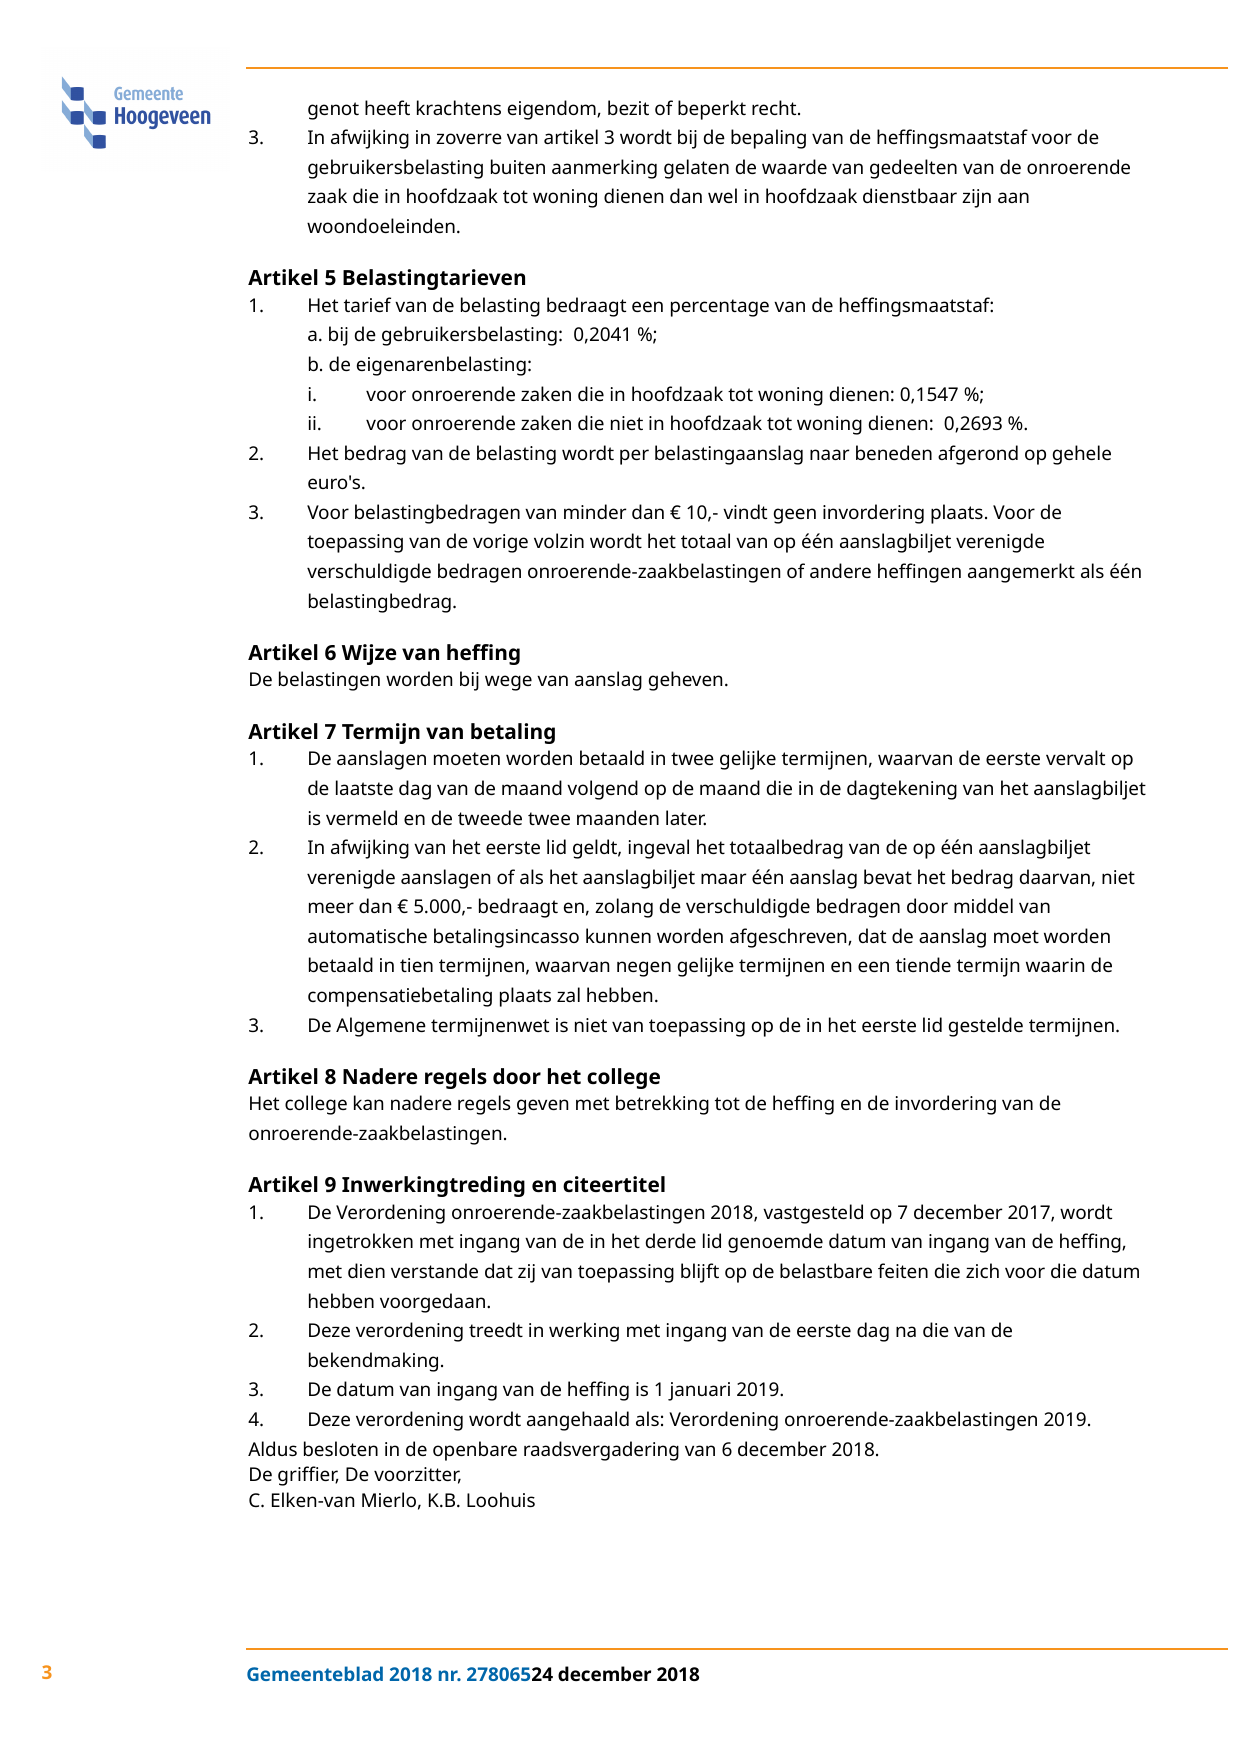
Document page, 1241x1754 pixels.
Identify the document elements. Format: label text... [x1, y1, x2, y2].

list voor onroerende zaken die niet in hoofdzaak tot woning dienen: 0,2693 %. [307, 410, 1152, 436]
text Artikel 6 Wijze van heffing [248, 638, 1152, 667]
list a. bij de gebruikersbelasting: 0,2041 %; [248, 322, 1152, 347]
text De griffier, De voorzitter, [248, 1461, 1152, 1487]
text C. Elken-van Mierlo, K.B. Loohuis [248, 1487, 1152, 1513]
list Het bedrag van de belasting wordt per belastingaanslag naar beneden afgerond op gehele euro's. [248, 440, 1152, 495]
list De Algemene termijnenwet is niet van toepassing op de in het eerste lid gestelde termijnen. [248, 1012, 1152, 1037]
list Deze verordening treedt in werking met ingang van de eerste dag na die van de bekendmaking. [248, 1317, 1152, 1373]
text Aldus besloten in de openbare raadsvergadering van 6 december 2018. [248, 1436, 1152, 1461]
text Artikel 7 Termijn van betaling [248, 717, 1152, 746]
text Artikel 8 Nadere regels door het college [248, 1062, 1152, 1091]
list De Verordening onroerende-zaakbelastingen 2018, vastgesteld op 7 december 2017, wordt ingetrokken met ingang van de in het derde lid genoemde datum van ingang van de heffing, met dien verstande dat zij van toepassing blijft op de belastbare feiten die zich voor die datum hebben voorgedaan. [248, 1199, 1152, 1313]
list Deze verordening wordt aangehaald als: Verordening onroerende-zaakbelastingen 2019. [248, 1406, 1152, 1432]
text Artikel 5 Belastingtarieven [248, 263, 1152, 292]
list De datum van ingang van de heffing is 1 januari 2019. [248, 1377, 1152, 1402]
list genot heeft krachtens eigendom, bezit of beperkt recht. [248, 95, 1152, 121]
list voor onroerende zaken die in hoofdzaak tot woning dienen: 0,1547 %; [307, 381, 1152, 406]
text Het college kan nadere regels geven met betrekking tot de heffing en de invordering van de onroerende-zaakbelastingen. [248, 1091, 1152, 1146]
list Voor belastingbedragen van minder dan € 10,- vindt geen invordering plaats. Voor de toepassing van de vorige volzin wordt het totaal van op één aanslagbiljet verenigde verschuldigde bedragen onroerende-zaakbelastingen of andere heffingen aangemerkt als één belastingbedrag. [248, 499, 1152, 613]
list b. de eigenarenbelasting: [248, 351, 1152, 377]
text De belastingen worden bij wege van aanslag geheven. [248, 667, 1152, 692]
text Artikel 9 Inwerkingtreding en citeertitel [248, 1171, 1152, 1199]
list De aanslagen moeten worden betaald in twee gelijke termijnen, waarvan de eerste vervalt op de laatste dag van de maand volgend op de maand die in de dagtekening van het aanslagbiljet is vermeld en de tweede twee maanden later. [248, 746, 1152, 830]
list In afwijking van het eerste lid geldt, ingeval het totaalbedrag van de op één aanslagbiljet verenigde aanslagen of als het aanslagbiljet maar één aanslag bevat het bedrag daarvan, niet meer dan € 5.000,- bedraagt en, zolang de verschuldigde bedragen door middel van automatische betalingsincasso kunnen worden afgeschreven, dat de aanslag moet worden betaald in tien termijnen, waarvan negen gelijke termijnen en een tiende termijn waarin de compensatiebetaling plaats zal hebben. [248, 834, 1152, 1008]
list In afwijking in zoverre van artikel 3 wordt bij de bepaling van de heffingsmaatstaf voor de gebruikersbelasting buiten aanmerking gelaten de waarde van gedeelten van de onroerende zaak die in hoofdzaak tot woning dienen dan wel in hoofdzaak dienstbaar zijn aan woondoeleinden. [248, 124, 1152, 239]
picture [41, 47, 231, 172]
list Het tarief van de belasting bedraagt een percentage van de heffingsmaatstaf: [248, 292, 1152, 318]
